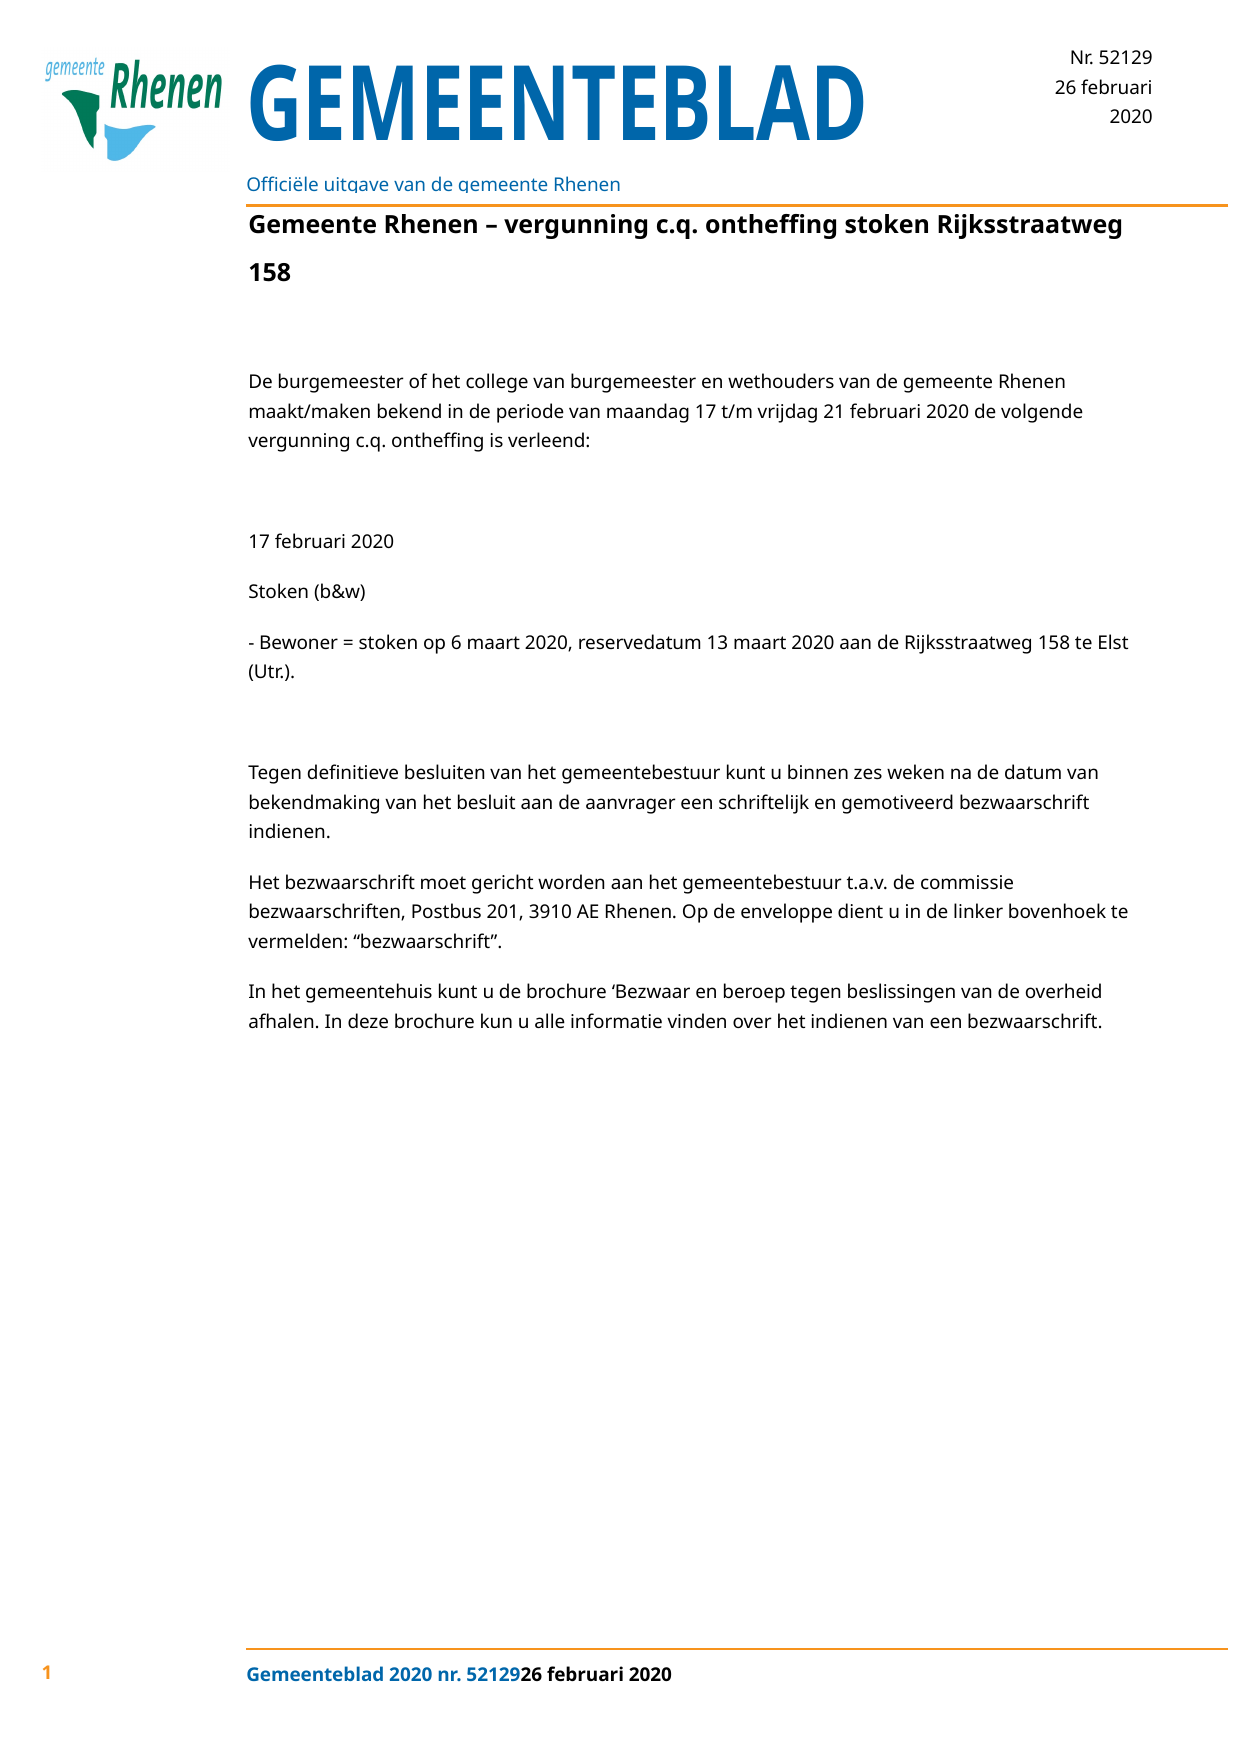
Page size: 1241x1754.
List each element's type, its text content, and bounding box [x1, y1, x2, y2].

text Gemeente Rhenen – vergunning c.q. ontheffing stoken Rijksstraatweg 158 [248, 207, 1152, 288]
text 17 februari 2020 [248, 528, 1152, 554]
text - Bewoner = stoken op 6 maart 2020, reservedatum 13 maart 2020 aan de Rijksstraatweg 158 te Elst (Utr.). [248, 629, 1152, 684]
picture [41, 47, 231, 172]
text De burgemeester of het college van burgemeester en wethouders van de gemeente Rhenen maakt/maken bekend in de periode van maandag 17 t/m vrijdag 21 februari 2020 de volgende vergunning c.q. ontheffing is verleend: [248, 368, 1152, 453]
text Tegen definitieve besluiten van het gemeentebestuur kunt u binnen zes weken na de datum van bekendmaking van het besluit aan de aanvrager een schriftelijk en gemotiveerd bezwaarschrift indienen. [248, 759, 1152, 844]
text Stoken (b&w) [248, 579, 1152, 604]
text In het gemeentehuis kunt u de brochure ‘Bezwaar en beroep tegen beslissingen van de overheid afhalen. In deze brochure kun u alle informatie vinden over het indienen van een bezwaarschrift. [248, 979, 1152, 1034]
text Het bezwaarschrift moet gericht worden aan het gemeentebestuur t.a.v. de commissie bezwaarschriften, Postbus 201, 3910 AE Rhenen. Op de enveloppe dient u in de linker bovenhoek te vermelden: “bezwaarschrift”. [248, 869, 1152, 954]
